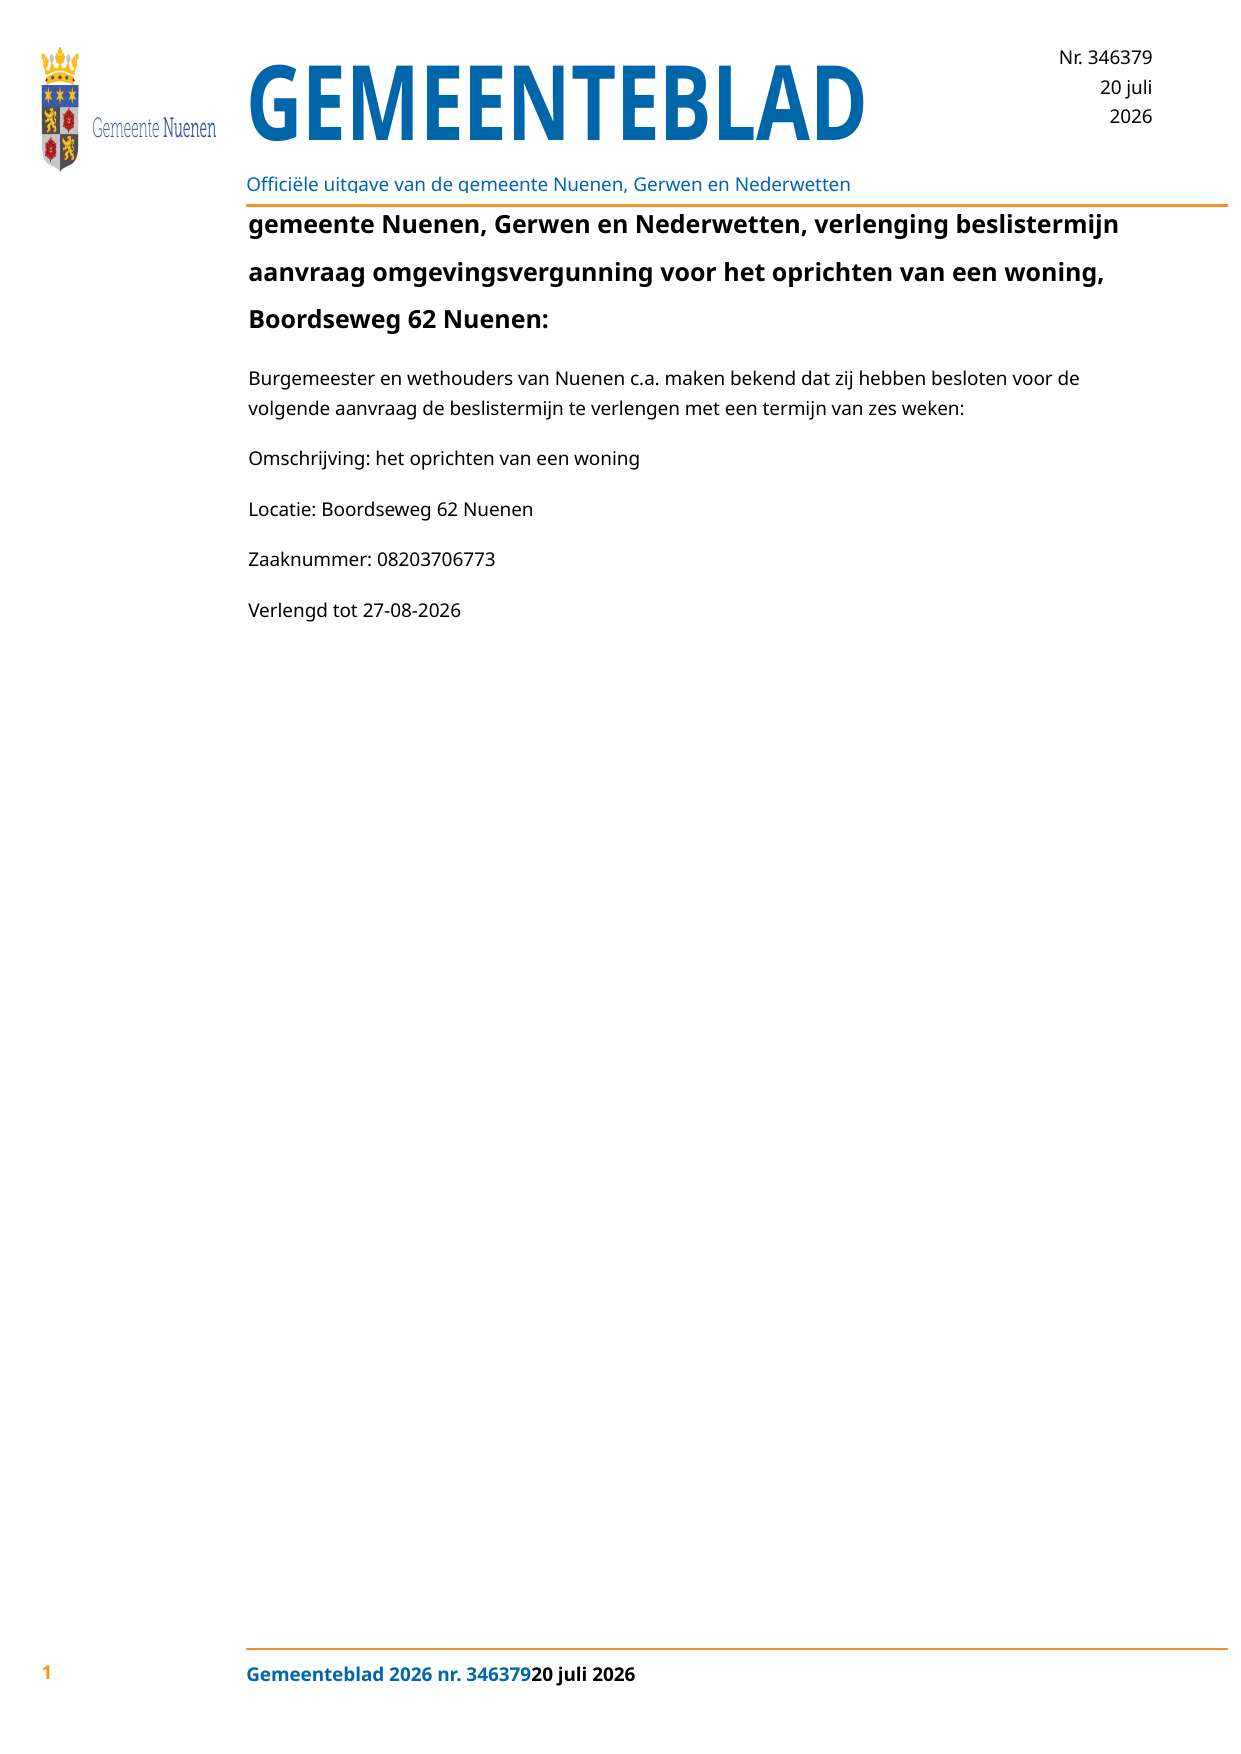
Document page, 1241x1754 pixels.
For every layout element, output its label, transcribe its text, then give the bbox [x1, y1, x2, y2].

text Locatie: Boordseweg 62 Nuenen [248, 496, 1152, 522]
text Verlengd tot 27-08-2026 [248, 597, 1152, 622]
text gemeente Nuenen, Gerwen en Nederwetten, verlenging beslistermijn aanvraag omgevingsvergunning voor het oprichten van een woning, Boordseweg 62 Nuenen: [248, 207, 1152, 336]
picture [41, 47, 231, 172]
text Omschrijving: het oprichten van een woning [248, 446, 1152, 471]
text Burgemeester en wethouders van Nuenen c.a. maken bekend dat zij hebben besloten voor de volgende aanvraag de beslistermijn te verlengen met een termijn van zes weken: [248, 366, 1152, 421]
text Zaaknummer: 08203706773 [248, 546, 1152, 572]
